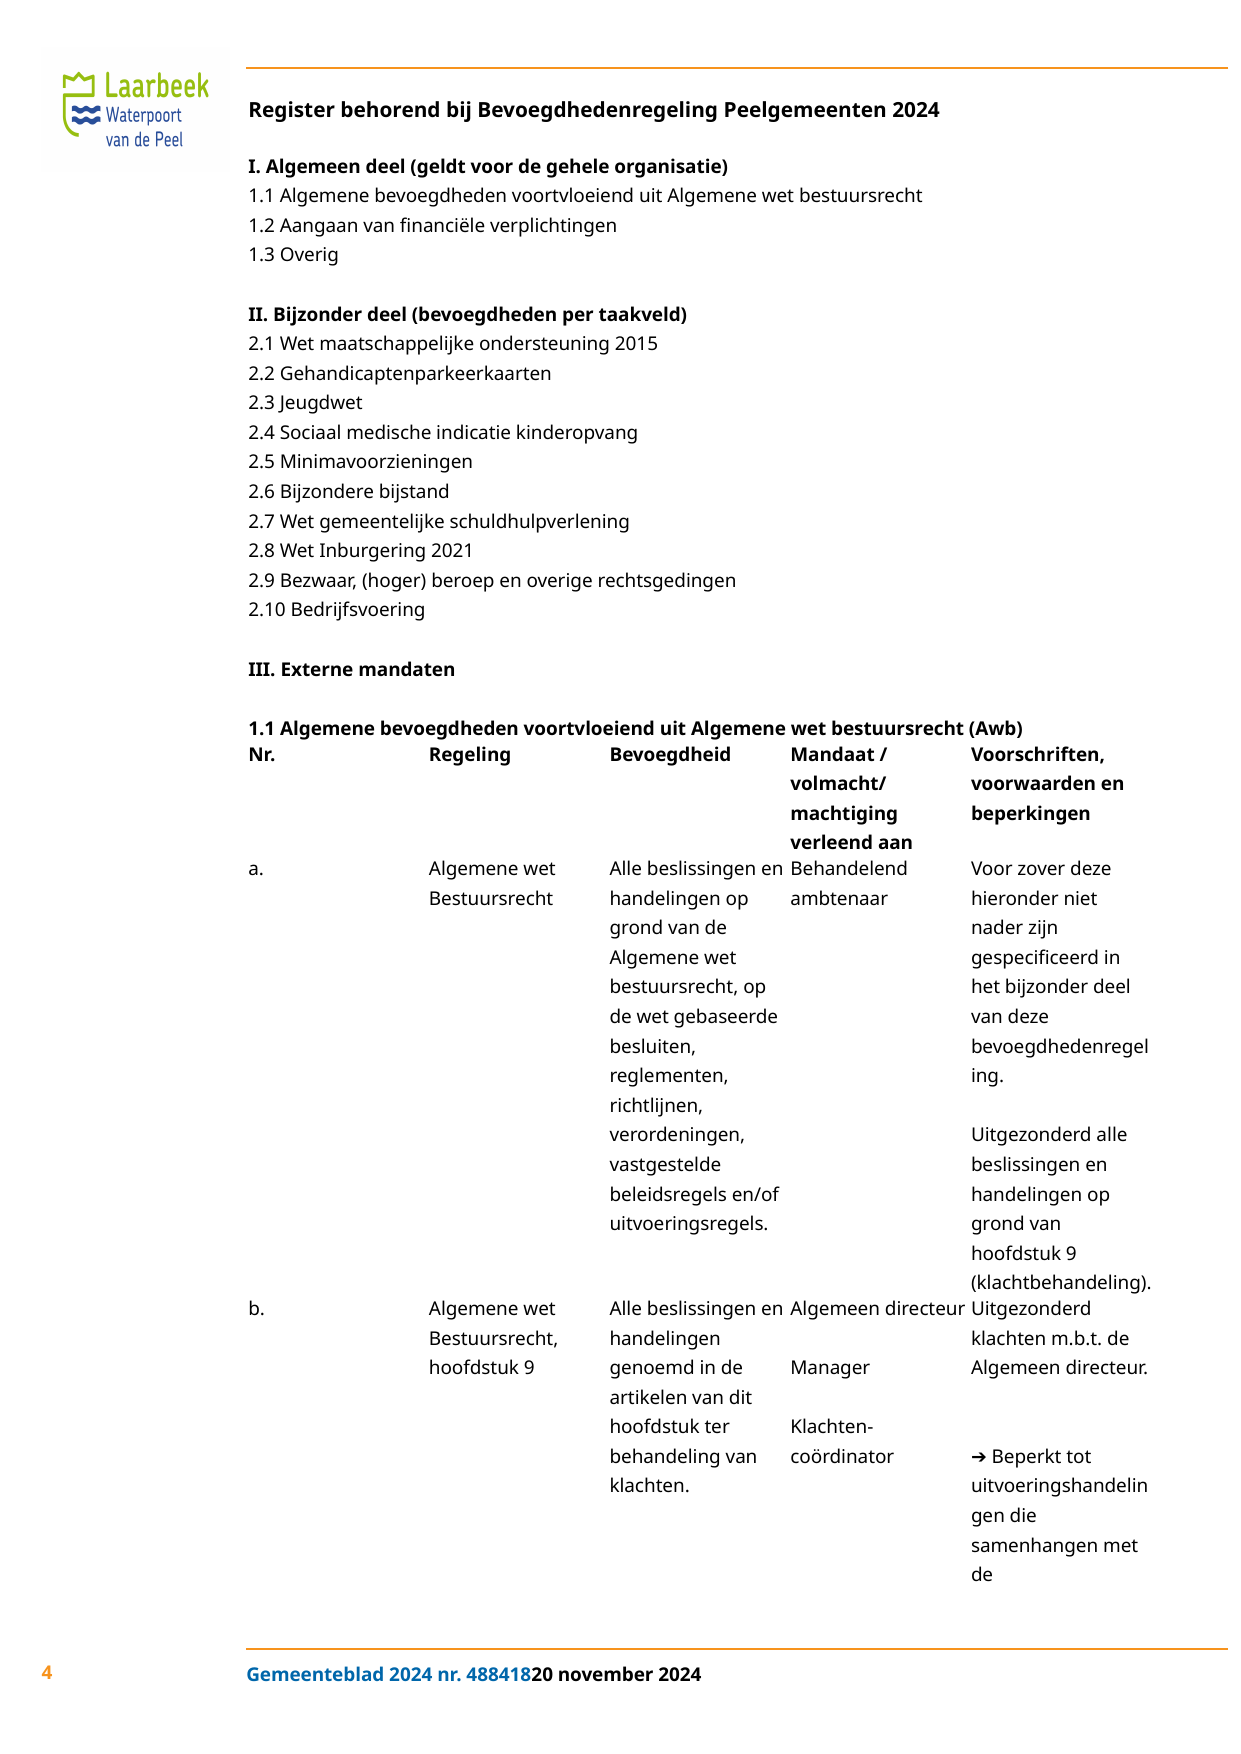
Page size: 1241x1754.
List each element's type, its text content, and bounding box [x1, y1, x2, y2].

table_cell Algemeen directeur Manager Klachten- coördinator [790, 1295, 971, 1587]
text 2.3 Jeugdwet [248, 389, 1152, 415]
text 2.1 Wet maatschappelijke ondersteuning 2015 [248, 330, 1152, 356]
text 2.10 Bedrijfsvoering [248, 597, 1152, 622]
table_cell Bevoegdheid [609, 741, 790, 855]
text 2.5 Minimavoorzieningen [248, 449, 1152, 474]
text 1.3 Overig [248, 242, 1152, 267]
table_cell Voorschriften, voorwaarden en beperkingen [971, 741, 1152, 855]
text 1.1 Algemene bevoegdheden voortvloeiend uit Algemene wet bestuursrecht [248, 182, 1152, 208]
table_cell Nr. [248, 741, 429, 855]
table_cell Algemene wet Bestuursrecht [429, 855, 609, 1295]
table_cell Alle beslissingen en handelingen genoemd in de artikelen van dit hoofdstuk ter behandeling van klachten. [609, 1295, 790, 1587]
text III. Externe mandaten [248, 656, 1152, 682]
table_cell a. [248, 855, 429, 1295]
table_cell Behandelend ambtenaar [790, 855, 971, 1295]
table_cell Algemene wet Bestuursrecht, hoofdstuk 9 [429, 1295, 609, 1587]
text 2.4 Sociaal medische indicatie kinderopvang [248, 419, 1152, 445]
table_cell Alle beslissingen en handelingen op grond van de Algemene wet bestuursrecht, op de wet gebaseerde besluiten, reglementen, richtlijnen, verordeningen, vastgestelde beleidsregels en/of uitvoeringsregels. [609, 855, 790, 1295]
table_cell Voor zover deze hieronder niet nader zijn gespecificeerd in het bijzonder deel van deze bevoegdhedenregeling. Uitgezonderd alle beslissingen en handelingen op grond van hoofdstuk 9 (klachtbehandeling). [971, 855, 1152, 1295]
text 1.2 Aangaan van financiële verplichtingen [248, 212, 1152, 238]
text 2.7 Wet gemeentelijke schuldhulpverlening [248, 508, 1152, 534]
table_cell Uitgezonderd klachten m.b.t. de Algemeen directeur. ➔ Beperkt tot uitvoeringshandelingen die samenhangen met de [971, 1295, 1152, 1587]
text 2.9 Bezwaar, (hoger) beroep en overige rechtsgedingen [248, 567, 1152, 593]
text 2.8 Wet Inburgering 2021 [248, 537, 1152, 563]
text Register behorend bij Bevoegdhedenregeling Peelgemeenten 2024 [248, 95, 1152, 123]
picture [41, 47, 231, 172]
table_cell Mandaat / volmacht/ machtiging verleend aan [790, 741, 971, 855]
text 2.6 Bijzondere bijstand [248, 478, 1152, 504]
text II. Bijzonder deel (bevoegdheden per taakveld) [248, 301, 1152, 327]
table_header 1.1 Algemene bevoegdheden voortvloeiend uit Algemene wet bestuursrecht (Awb) [248, 715, 1152, 741]
table_cell b. [248, 1295, 429, 1587]
text I. Algemeen deel (geldt voor de gehele organisatie) [248, 153, 1152, 179]
table_cell Regeling [429, 741, 609, 855]
text 2.2 Gehandicaptenparkeerkaarten [248, 360, 1152, 386]
